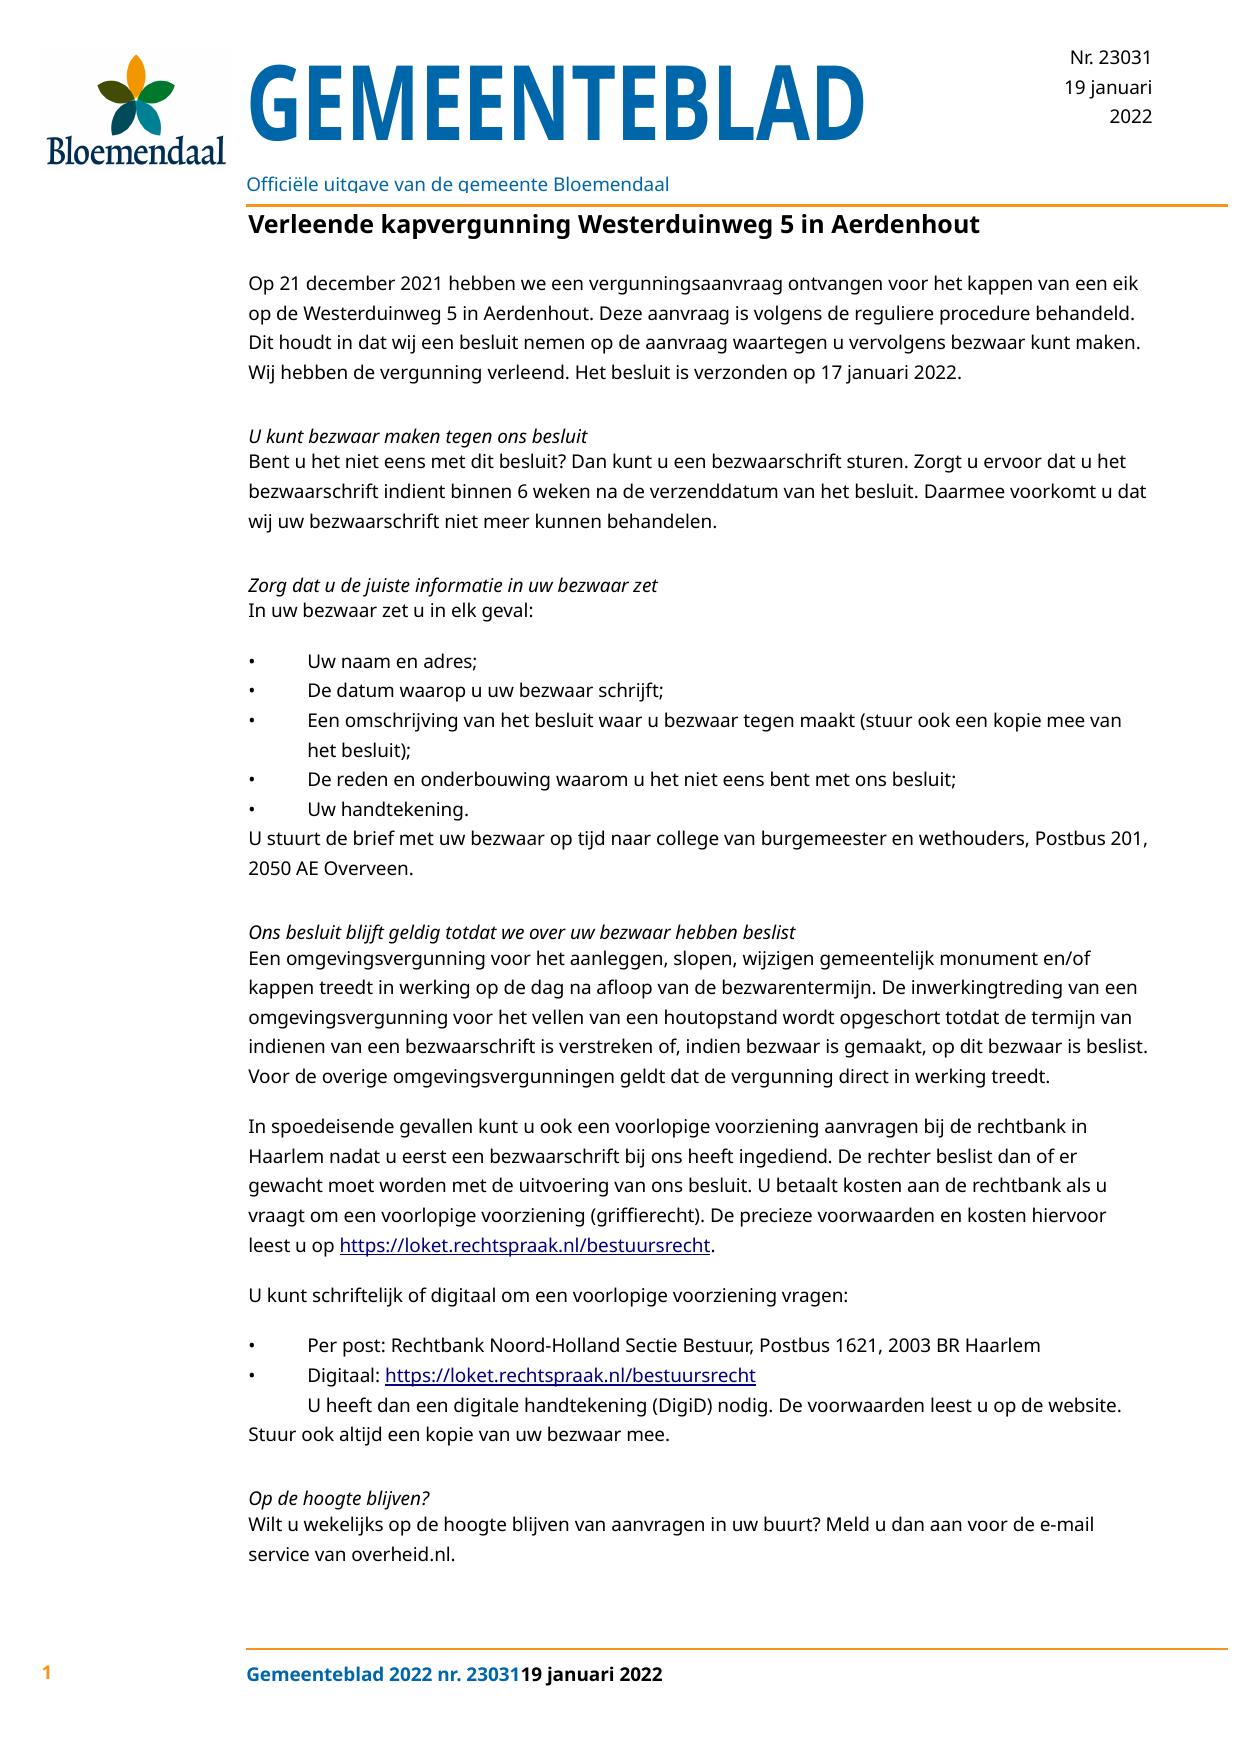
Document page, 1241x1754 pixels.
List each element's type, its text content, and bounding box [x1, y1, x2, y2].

list De reden en onderbouwing waarom u het niet eens bent met ons besluit; [248, 766, 1152, 792]
text Een omgevingsvergunning voor het aanleggen, slopen, wijzigen gemeentelijk monument en/of kappen treedt in werking op de dag na afloop van de bezwarentermijn. De inwerkingtreding van een omgevingsvergunning voor het vellen van een houtopstand wordt opgeschort totdat de termijn van indienen van een bezwaarschrift is verstreken of, indien bezwaar is gemaakt, op dit bezwaar is beslist. Voor de overige omgevingsvergunningen geldt dat de vergunning direct in werking treedt. [248, 945, 1152, 1089]
text Stuur ook altijd een kopie van uw bezwaar mee. [248, 1421, 1152, 1447]
text In spoedeisende gevallen kunt u ook een voorlopige voorziening aanvragen bij de rechtbank in Haarlem nadat u eerst een bezwaarschrift bij ons heeft ingediend. De rechter beslist dan of er gewacht moet worden met de uitvoering van ons besluit. U betaalt kosten aan de rechtbank als u vraagt om een voorlopige voorziening (griffierecht). De precieze voorwaarden en kosten hiervoor leest u op https://loket.rechtspraak.nl/bestuursrecht. [248, 1113, 1152, 1258]
list U heeft dan een digitale handtekening (DigiD) nodig. De voorwaarden leest u op de website. [248, 1392, 1152, 1418]
text Wilt u wekelijks op de hoogte blijven van aanvragen in uw buurt? Meld u dan aan voor de e-mail service van overheid.nl. [248, 1511, 1152, 1566]
list Digitaal: https://loket.rechtspraak.nl/bestuursrecht [248, 1362, 1152, 1388]
list Uw naam en adres; [248, 648, 1152, 674]
list De datum waarop u uw bezwaar schrijft; [248, 678, 1152, 703]
list Uw handtekening. [248, 796, 1152, 822]
picture [41, 47, 231, 172]
list Per post: Rechtbank Noord-Holland Sectie Bestuur, Postbus 1621, 2003 BR Haarlem [248, 1333, 1152, 1358]
text Bent u het niet eens met dit besluit? Dan kunt u een bezwaarschrift sturen. Zorgt u ervoor dat u het bezwaarschrift indient binnen 6 weken na de verzenddatum van het besluit. Daarmee voorkomt u dat wij uw bezwaarschrift niet meer kunnen behandelen. [248, 449, 1152, 534]
text In uw bezwaar zet u in elk geval: [248, 598, 1152, 623]
text Op de hoogte blijven? [248, 1485, 1152, 1511]
text U kunt bezwaar maken tegen ons besluit [248, 423, 1152, 449]
text Verleende kapvergunning Westerduinweg 5 in Aerdenhout [248, 207, 1152, 241]
text Op 21 december 2021 hebben we een vergunningsaanvraag ontvangen voor het kappen van een eik op de Westerduinweg 5 in Aerdenhout. Deze aanvraag is volgens de reguliere procedure behandeld. Dit houdt in dat wij een besluit nemen op de aanvraag waartegen u vervolgens bezwaar kunt maken. Wij hebben de vergunning verleend. Het besluit is verzonden op 17 januari 2022. [248, 270, 1152, 385]
text Ons besluit blijft geldig totdat we over uw bezwaar hebben beslist [248, 919, 1152, 945]
list Een omschrijving van het besluit waar u bezwaar tegen maakt (stuur ook een kopie mee van het besluit); [248, 707, 1152, 762]
text U kunt schriftelijk of digitaal om een voorlopige voorziening vragen: [248, 1282, 1152, 1308]
text U stuurt de brief met uw bezwaar op tijd naar college van burgemeester en wethouders, Postbus 201, 2050 AE Overveen. [248, 826, 1152, 881]
text Zorg dat u de juiste informatie in uw bezwaar zet [248, 572, 1152, 598]
